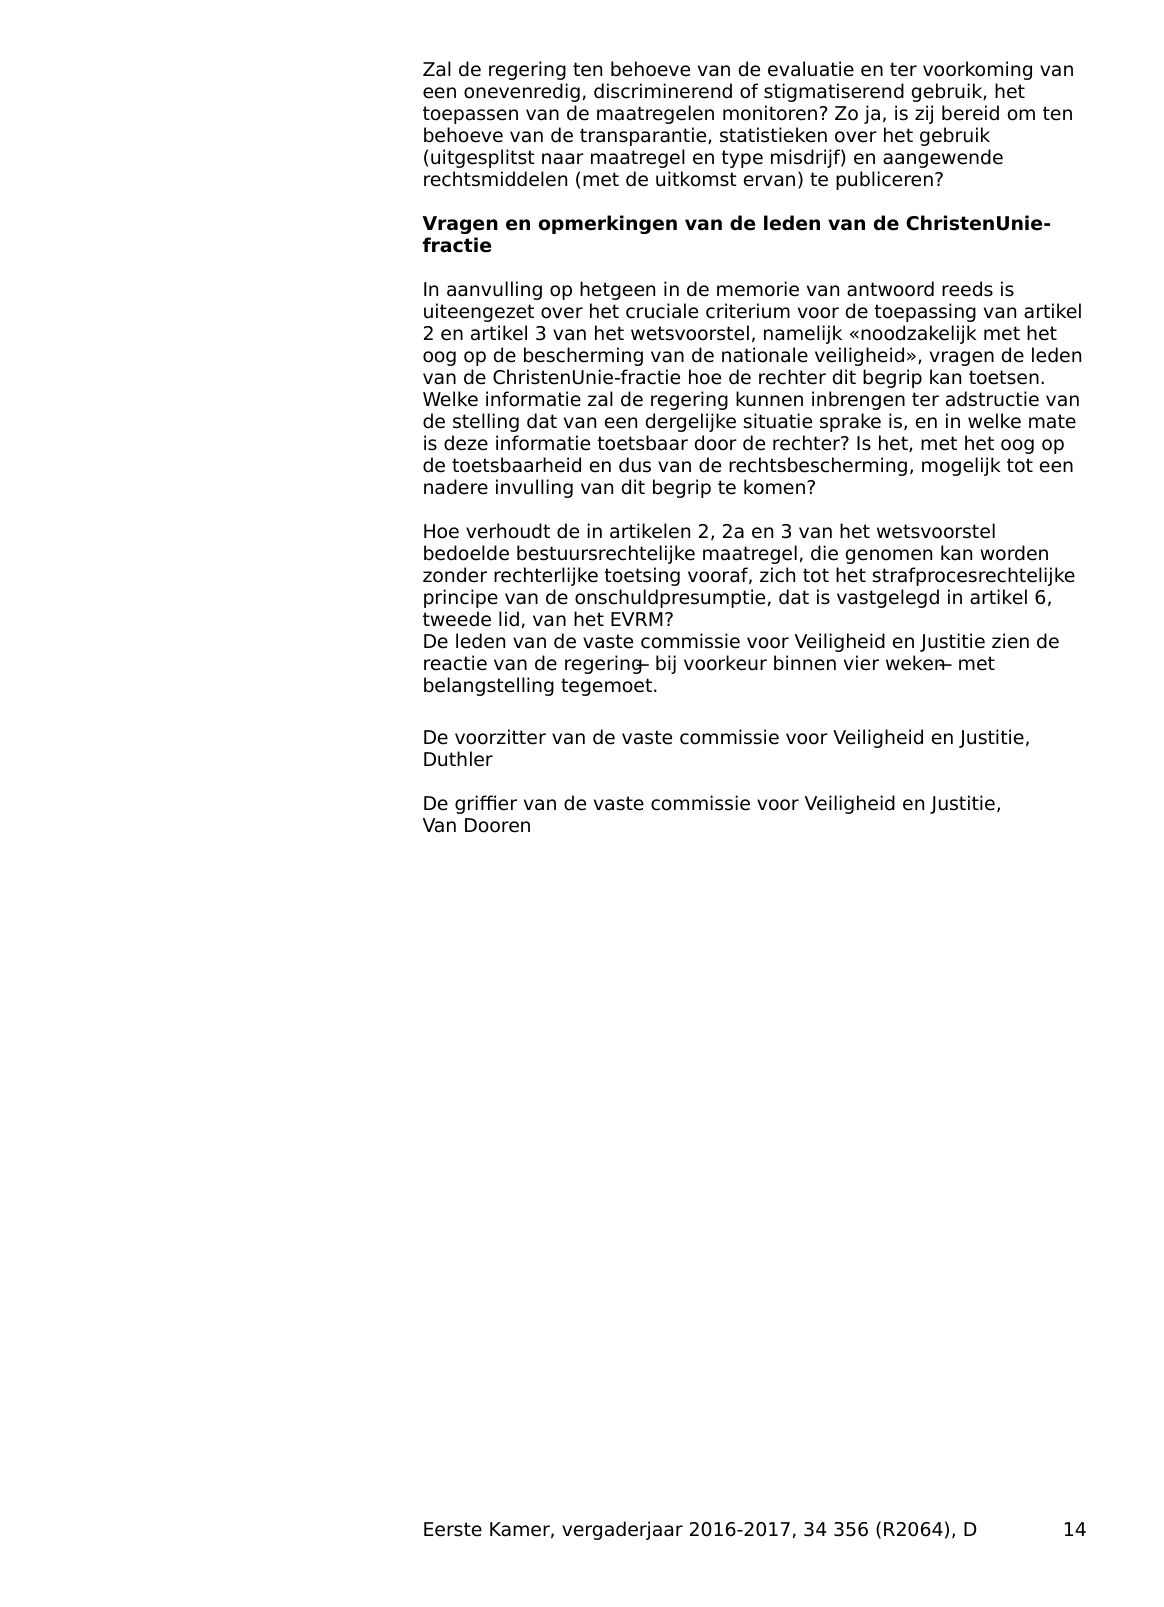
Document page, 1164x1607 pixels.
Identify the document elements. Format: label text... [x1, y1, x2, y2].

text Hoe verhoudt de in artikelen 2, 2a en 3 van het wetsvoorstel bedoelde bestuursrechtelijke maatregel, die genomen kan worden zonder rechterlijke toetsing vooraf, zich tot het strafprocesrechtelijke principe van de onschuldpresumptie, dat is vastgelegd in artikel 6, tweede lid, van het EVRM? [422, 521, 1087, 631]
text De leden van de vaste commissie voor Veiligheid en Justitie zien de reactie van de regering ̶ bij voorkeur binnen vier weken ̶ met belangstelling tegemoet. [422, 631, 1087, 697]
subtitle Vragen en opmerkingen van de leden van de ChristenUnie-fractie [422, 213, 1087, 257]
text In aanvulling op hetgeen in de memorie van antwoord reeds is uiteengezet over het cruciale criterium voor de toepassing van artikel 2 en artikel 3 van het wetsvoorstel, namelijk «noodzakelijk met het oog op de bescherming van de nationale veiligheid», vragen de leden van de ChristenUnie-fractie hoe de rechter dit begrip kan toetsen. Welke informatie zal de regering kunnen inbrengen ter adstructie van de stelling dat van een dergelijke situatie sprake is, en in welke mate is deze informatie toetsbaar door de rechter? Is het, met het oog op de toetsbaarheid en dus van de rechtsbescherming, mogelijk tot een nadere invulling van dit begrip te komen? [422, 279, 1087, 499]
text Zal de regering ten behoeve van de evaluatie en ter voorkoming van een onevenredig, discriminerend of stigmatiserend gebruik, het toepassen van de maatregelen monitoren? Zo ja, is zij bereid om ten behoeve van de transparantie, statistieken over het gebruik (uitgesplitst naar maatregel en type misdrijf) en aangewende rechtsmiddelen (met de uitkomst ervan) te publiceren? [422, 59, 1087, 191]
text De voorzitter van de vaste commissie voor Veiligheid en Justitie, Duthler [422, 727, 1087, 771]
text De griffier van de vaste commissie voor Veiligheid en Justitie, Van Dooren [422, 793, 1087, 837]
